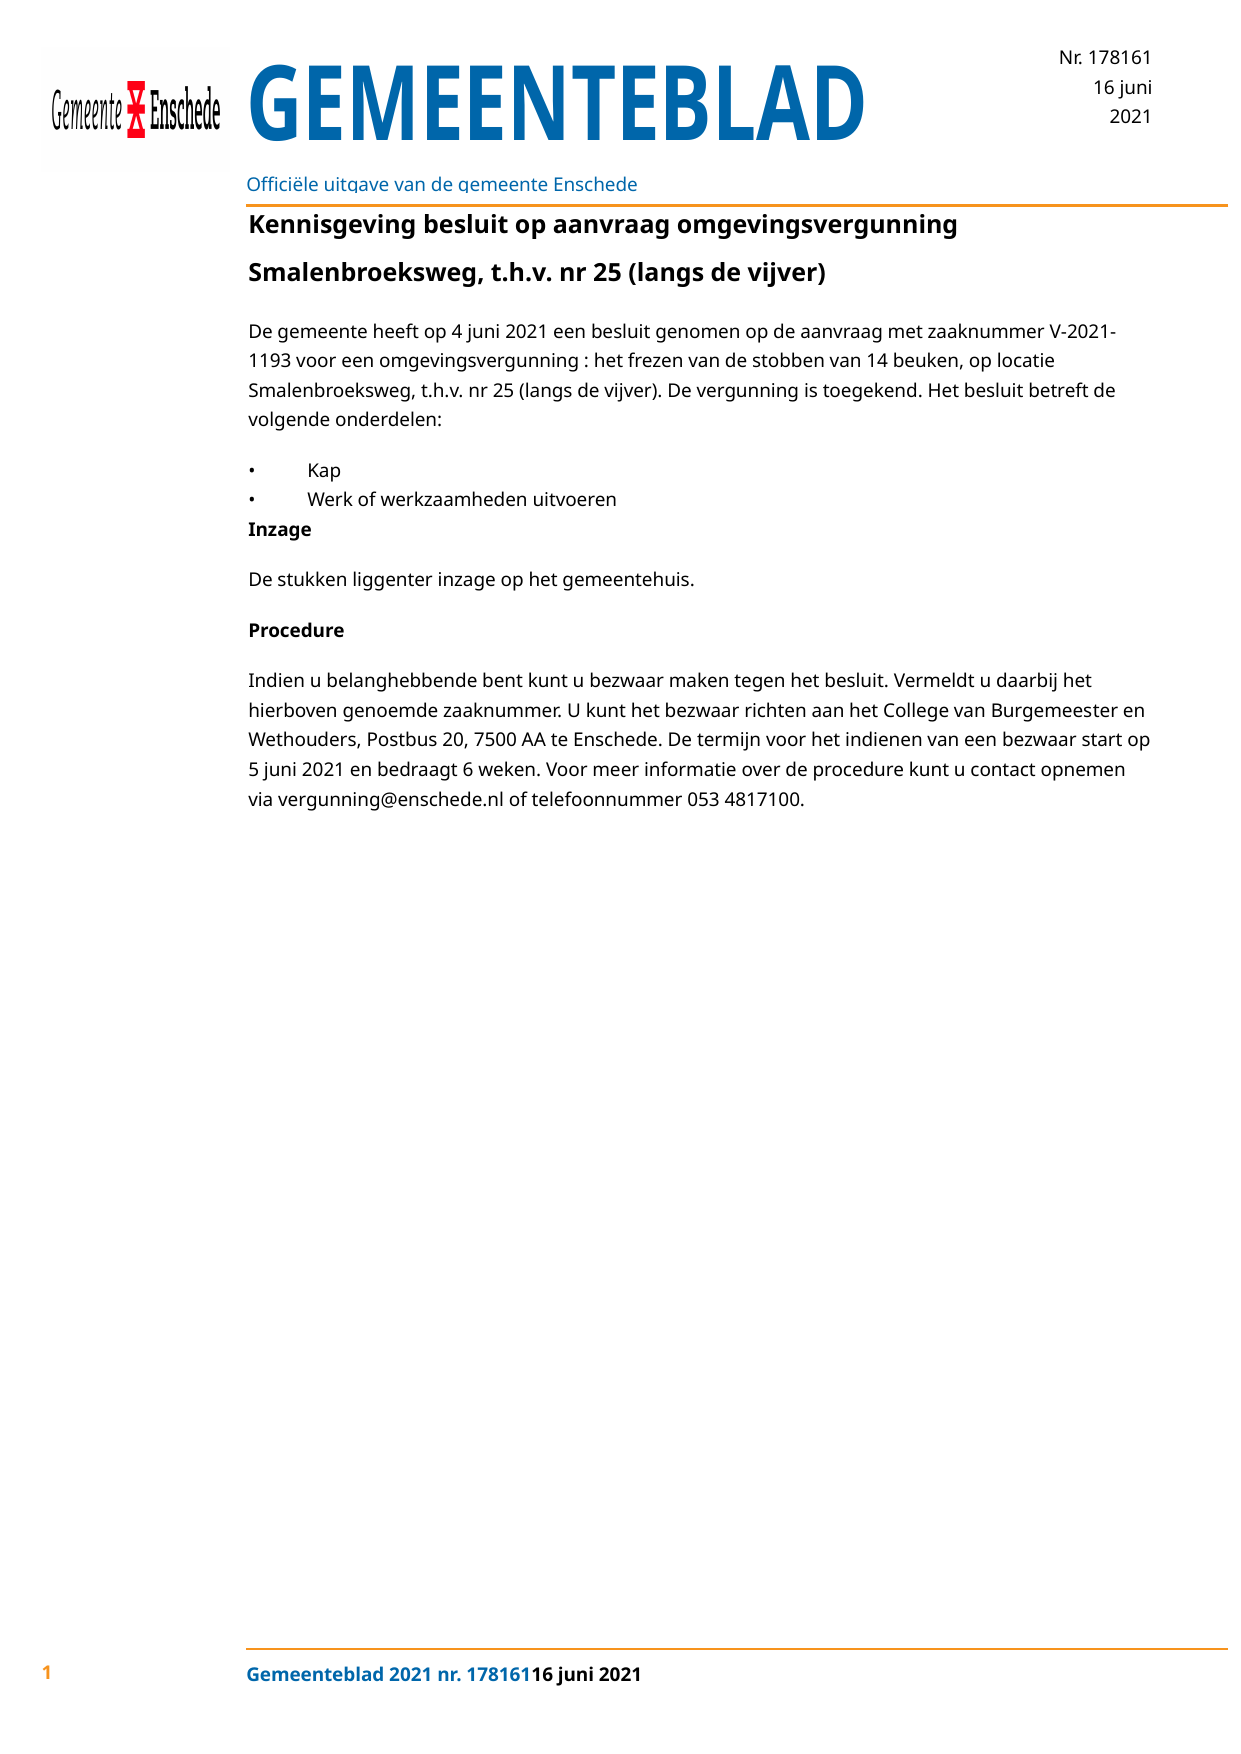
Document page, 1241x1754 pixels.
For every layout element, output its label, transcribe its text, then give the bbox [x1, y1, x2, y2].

text De gemeente heeft op 4 juni 2021 een besluit genomen op de aanvraag met zaaknummer V-2021-1193 voor een omgevingsvergunning : het frezen van de stobben van 14 beuken, op locatie Smalenbroeksweg, t.h.v. nr 25 (langs de vijver). De vergunning is toegekend. Het besluit betreft de volgende onderdelen: [248, 318, 1152, 432]
text Inzage [248, 516, 1152, 542]
text Procedure [248, 617, 1152, 643]
text De stukken liggenter inzage op het gemeentehuis. [248, 567, 1152, 592]
text Indien u belanghebbende bent kunt u bezwaar maken tegen het besluit. Vermeldt u daarbij het hierboven genoemde zaaknummer. U kunt het bezwaar richten aan het College van Burgemees­ter en Wethouders, Postbus 20, 7500 AA te Enschede. De termijn voor het indienen van een bezwaar start op 5 juni 2021 en bedraagt 6 weken. Voor meer informatie over de procedure kunt u contact opnemen via vergunning@enschede.nl of telefoonnummer 053 4817100. [248, 667, 1152, 812]
list Kap [248, 457, 1152, 483]
picture [41, 47, 231, 172]
text Kennisgeving besluit op aanvraag omgevingsvergunning Smalenbroeksweg, t.h.v. nr 25 (langs de vijver) [248, 207, 1152, 288]
list Werk of werkzaamheden uitvoeren [248, 487, 1152, 512]
